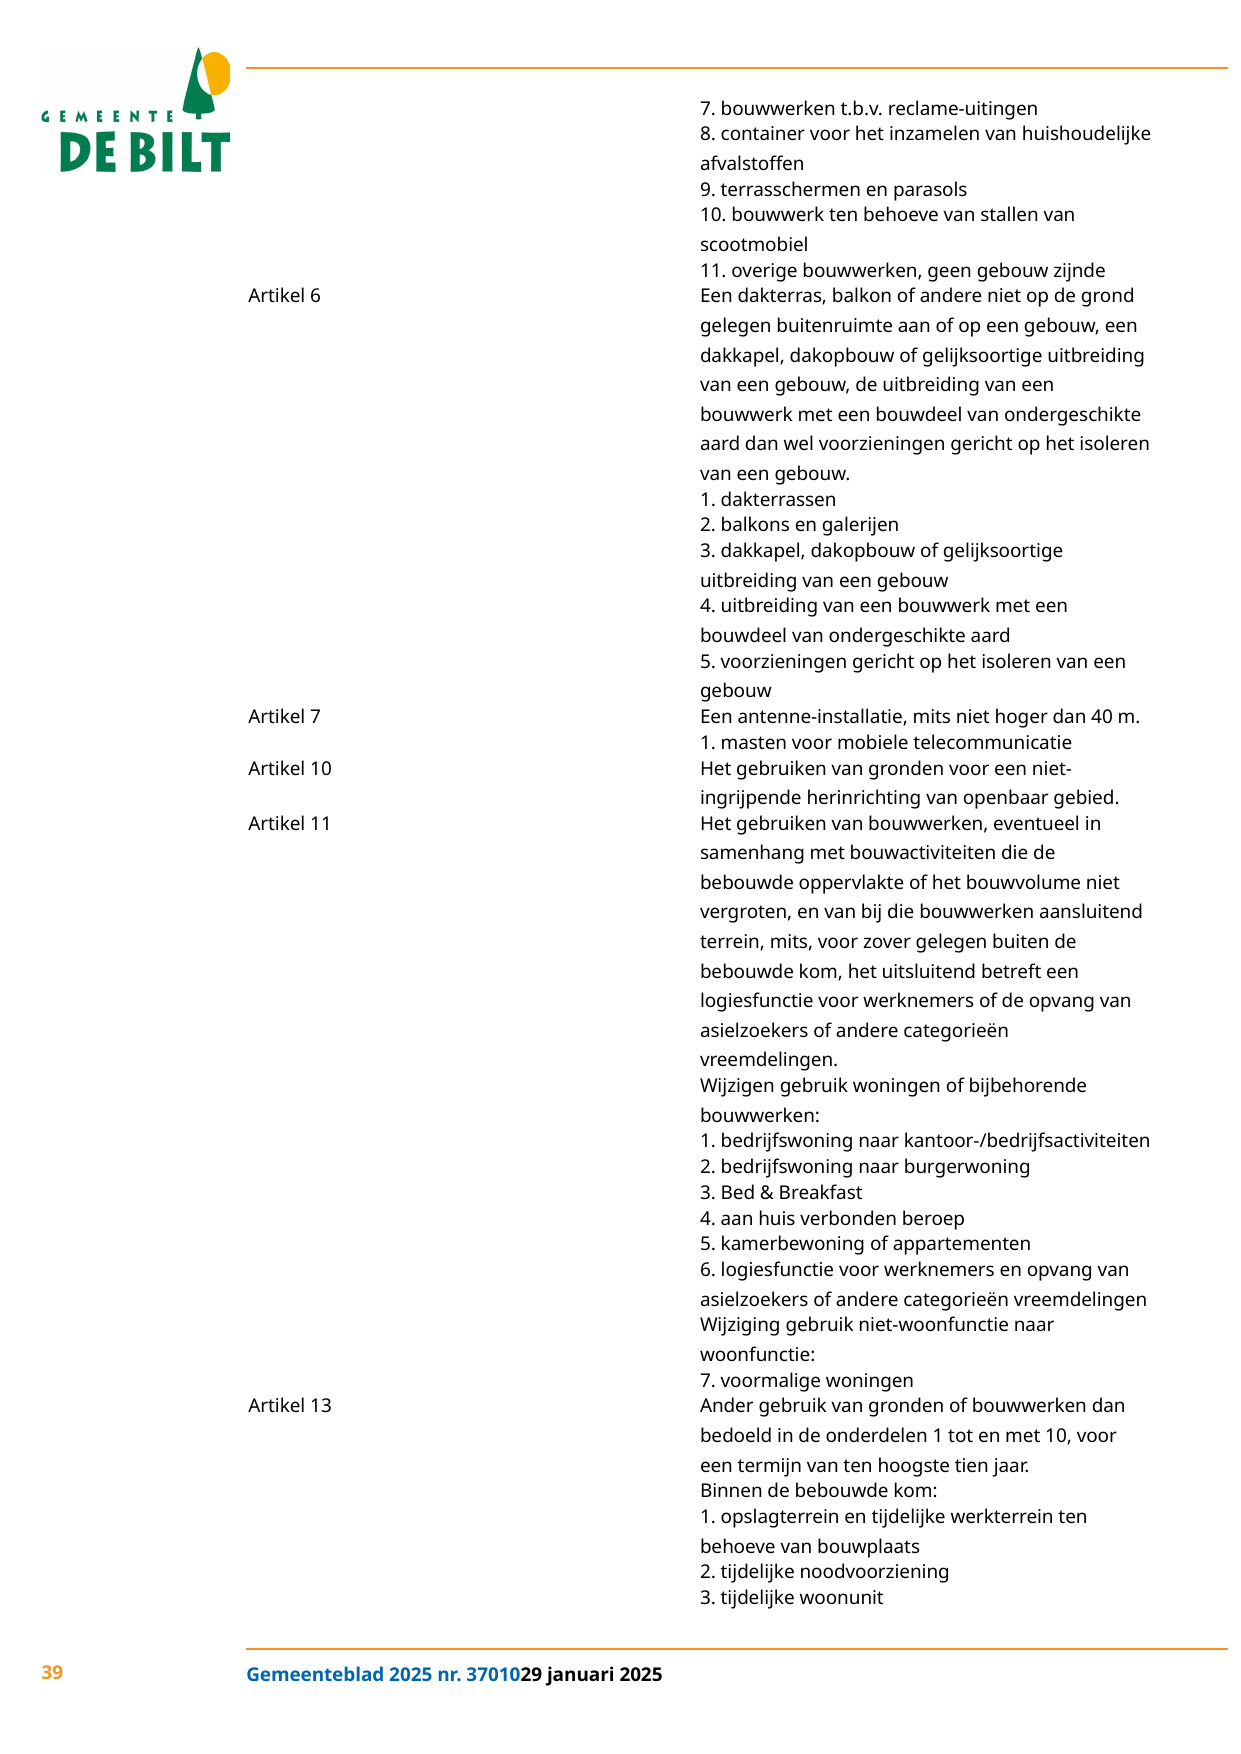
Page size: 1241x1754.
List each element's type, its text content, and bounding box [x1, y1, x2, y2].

table_cell [248, 1128, 700, 1153]
table_cell 5. voorzieningen gericht op het isoleren van een gebouw [700, 648, 1152, 703]
table_cell Een dakterras, balkon of andere niet op de grond gelegen buitenruimte aan of op een gebouw, een dakkapel, dakopbouw of gelijksoortige uitbreiding van een gebouw, de uitbreiding van een bouwwerk met een bouwdeel van ondergeschikte aard dan wel voorzieningen gericht op het isoleren van een gebouw. [700, 283, 1152, 486]
table_cell [248, 95, 700, 121]
table_cell 7. voormalige woningen [700, 1367, 1152, 1393]
table_cell [248, 1179, 700, 1205]
picture [41, 47, 231, 172]
table_cell Artikel 7 [248, 703, 700, 729]
table_cell [248, 537, 700, 593]
table_cell [248, 1584, 700, 1610]
table_cell [248, 202, 700, 257]
table_cell [248, 1503, 700, 1559]
table_cell Wijzigen gebruik woningen of bijbehorende bouwwerken: [700, 1073, 1152, 1128]
table_cell 3. dakkapel, dakopbouw of gelijksoortige uitbreiding van een gebouw [700, 537, 1152, 593]
table_cell [248, 512, 700, 537]
table_cell 3. tijdelijke woonunit [700, 1584, 1152, 1610]
table_cell Een antenne-installatie, mits niet hoger dan 40 m. [700, 703, 1152, 729]
table_cell 9. terrasschermen en parasols [700, 176, 1152, 202]
table_cell [248, 1205, 700, 1231]
table_cell [248, 1478, 700, 1503]
table_cell 4. uitbreiding van een bouwwerk met een bouwdeel van ondergeschikte aard [700, 593, 1152, 648]
table_cell [248, 648, 700, 703]
table_cell Artikel 10 [248, 755, 700, 810]
table_cell 1. dakterrassen [700, 486, 1152, 512]
table_cell [248, 1073, 700, 1128]
table_cell 10. bouwwerk ten behoeve van stallen van scootmobiel [700, 202, 1152, 257]
table_cell [248, 121, 700, 176]
table_cell 8. container voor het inzamelen van huishoudelijke afvalstoffen [700, 121, 1152, 176]
table_cell Wijziging gebruik niet-woonfunctie naar woonfunctie: [700, 1312, 1152, 1367]
table_cell [248, 1367, 700, 1393]
table_cell Artikel 13 [248, 1393, 700, 1478]
table_cell [248, 729, 700, 755]
table_cell [248, 593, 700, 648]
table_cell [248, 176, 700, 202]
table_cell 1. opslagterrein en tijdelijke werkterrein ten behoeve van bouwplaats [700, 1503, 1152, 1559]
table_cell [248, 1154, 700, 1179]
table_cell [248, 486, 700, 512]
table_cell 1. masten voor mobiele telecommunicatie [700, 729, 1152, 755]
table_cell [248, 1256, 700, 1312]
table_cell 2. bedrijfswoning naar burgerwoning [700, 1154, 1152, 1179]
table_cell Binnen de bebouwde kom: [700, 1478, 1152, 1503]
table_cell Ander gebruik van gronden of bouwwerken dan bedoeld in de onderdelen 1 tot en met 10, voor een termijn van ten hoogste tien jaar. [700, 1393, 1152, 1478]
table_cell 2. tijdelijke noodvoorziening [700, 1559, 1152, 1584]
table_cell 4. aan huis verbonden beroep [700, 1205, 1152, 1231]
table_cell Het gebruiken van gronden voor een niet-ingrijpende herinrichting van openbaar gebied. [700, 755, 1152, 810]
table_cell 7. bouwwerken t.b.v. reclame-uitingen [700, 95, 1152, 121]
table_cell 11. overige bouwwerken, geen gebouw zijnde [700, 257, 1152, 283]
table_cell [248, 257, 700, 283]
table_cell 3. Bed & Breakfast [700, 1179, 1152, 1205]
table_cell [248, 1231, 700, 1256]
table_cell Artikel 11 [248, 810, 700, 1072]
table_cell [248, 1559, 700, 1584]
table_cell 5. kamerbewoning of appartementen [700, 1231, 1152, 1256]
table_cell 6. logiesfunctie voor werknemers en opvang van asielzoekers of andere categorieën vreemdelingen [700, 1256, 1152, 1312]
table_cell 1. bedrijfswoning naar kantoor-/bedrijfsactiviteiten [700, 1128, 1152, 1153]
table_cell 2. balkons en galerijen [700, 512, 1152, 537]
table_cell [248, 1312, 700, 1367]
table_cell Het gebruiken van bouwwerken, eventueel in samenhang met bouwactiviteiten die de bebouwde oppervlakte of het bouwvolume niet vergroten, en van bij die bouwwerken aansluitend terrein, mits, voor zover gelegen buiten de bebouwde kom, het uitsluitend betreft een logiesfunctie voor werknemers of de opvang van asielzoekers of andere categorieën vreemdelingen. [700, 810, 1152, 1072]
table_cell Artikel 6 [248, 283, 700, 486]
